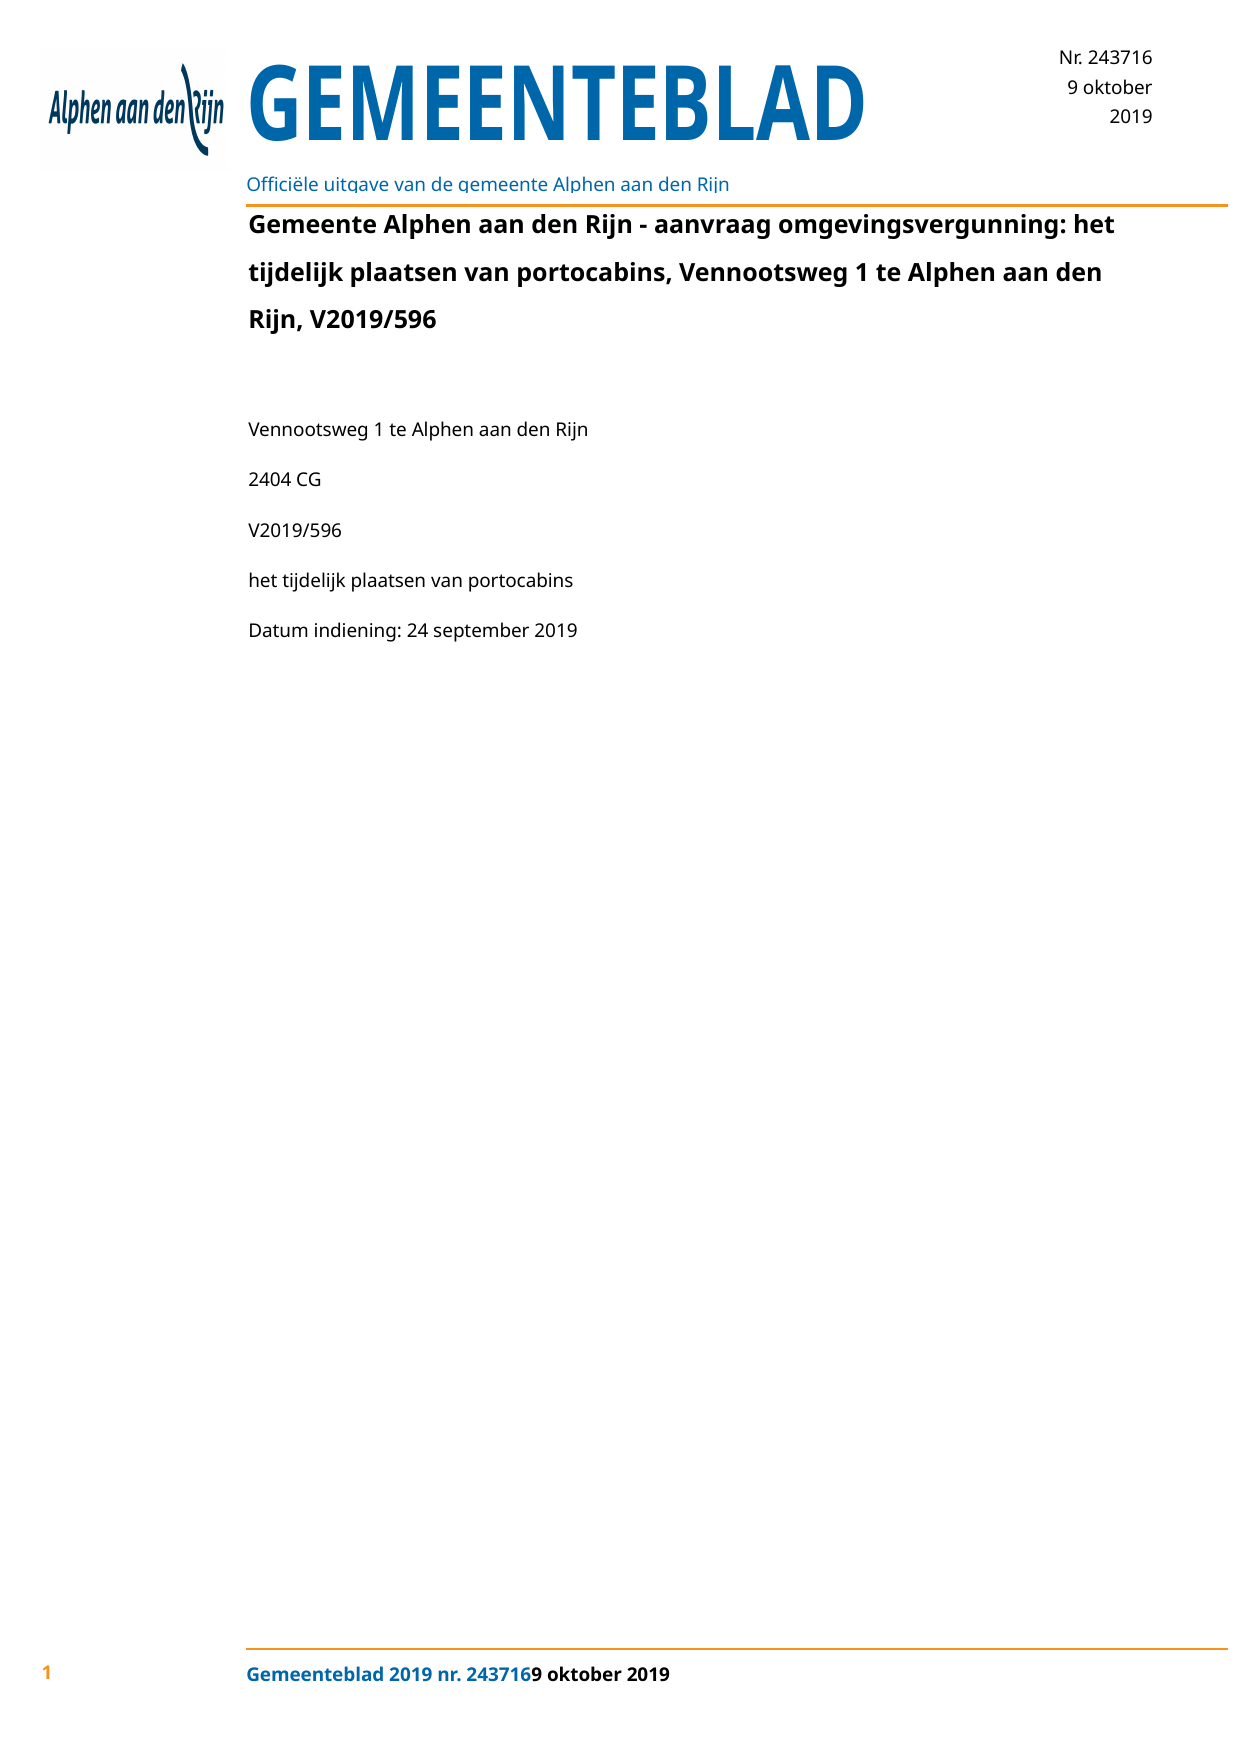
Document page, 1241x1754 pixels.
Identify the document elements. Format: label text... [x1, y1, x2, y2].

text V2019/596 [248, 517, 1152, 542]
text het tijdelijk plaatsen van portocabins [248, 567, 1152, 593]
text Vennootsweg 1 te Alphen aan den Rijn [248, 416, 1152, 442]
text 2404 CG [248, 466, 1152, 492]
text Gemeente Alphen aan den Rijn - aanvraag omgevingsvergunning: het tijdelijk plaatsen van portocabins, Vennootsweg 1 te Alphen aan den Rijn, V2019/596 [248, 207, 1152, 336]
picture [41, 47, 231, 172]
text Datum indiening: 24 september 2019 [248, 618, 1152, 643]
